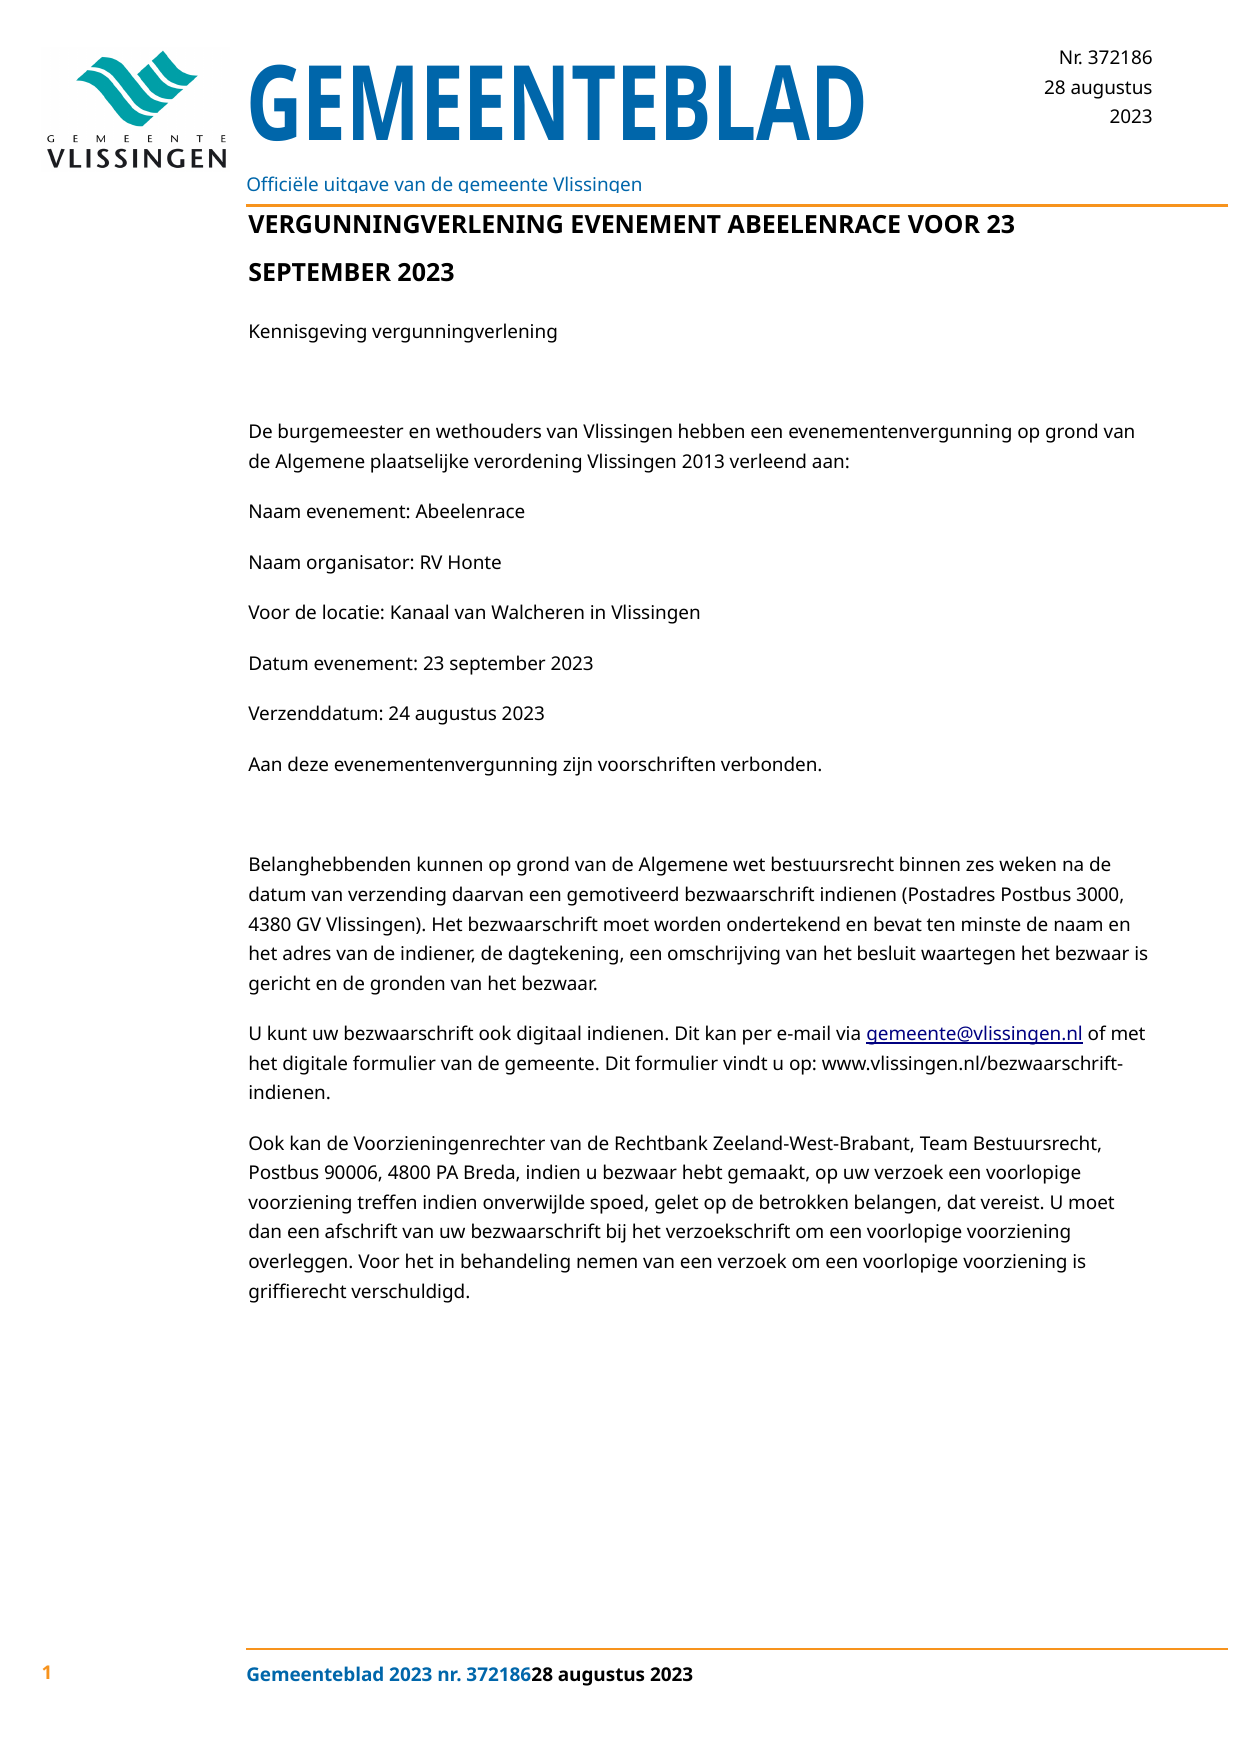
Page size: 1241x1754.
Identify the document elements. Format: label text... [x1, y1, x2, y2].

text Kennisgeving vergunningverlening [248, 318, 1152, 344]
text Verzenddatum: 24 augustus 2023 [248, 700, 1152, 726]
text Naam evenement: Abeelenrace [248, 499, 1152, 524]
text VERGUNNINGVERLENING EVENEMENT ABEELENRACE VOOR 23 SEPTEMBER 2023 [248, 207, 1152, 288]
text Ook kan de Voorzieningenrechter van de Rechtbank Zeeland-West-Brabant, Team Bestuursrecht, Postbus 90006, 4800 PA Breda, indien u bezwaar hebt gemaakt, op uw verzoek een voorlopige voorziening treffen indien onverwijlde spoed, gelet op de betrokken belangen, dat vereist. U moet dan een afschrift van uw bezwaarschrift bij het verzoekschrift om een voorlopige voorziening overleggen. Voor het in behandeling nemen van een verzoek om een voorlopige voorziening is griffierecht verschuldigd. [248, 1130, 1152, 1304]
text Datum evenement: 23 september 2023 [248, 650, 1152, 676]
text Voor de locatie: Kanaal van Walcheren in Vlissingen [248, 599, 1152, 625]
text Belanghebbenden kunnen op grond van de Algemene wet bestuursrecht binnen zes weken na de datum van verzending daarvan een gemotiveerd bezwaarschrift indienen (Postadres Postbus 3000, 4380 GV Vlissingen). Het bezwaarschrift moet worden ondertekend en bevat ten minste de naam en het adres van de indiener, de dagtekening, een omschrijving van het besluit waartegen het bezwaar is gericht en de gronden van het bezwaar. [248, 852, 1152, 996]
text De burgemeester en wethouders van Vlissingen hebben een evenementenvergunning op grond van de Algemene plaatselijke verordening Vlissingen 2013 verleend aan: [248, 419, 1152, 474]
text U kunt uw bezwaarschrift ook digitaal indienen. Dit kan per e-mail via gemeente@vlissingen.nl of met het digitale formulier van de gemeente. Dit formulier vindt u op: www.vlissingen.nl/bezwaarschrift-indienen. [248, 1020, 1152, 1105]
text Naam organisator: RV Honte [248, 549, 1152, 575]
text Aan deze evenementenvergunning zijn voorschriften verbonden. [248, 751, 1152, 777]
picture [41, 47, 231, 172]
